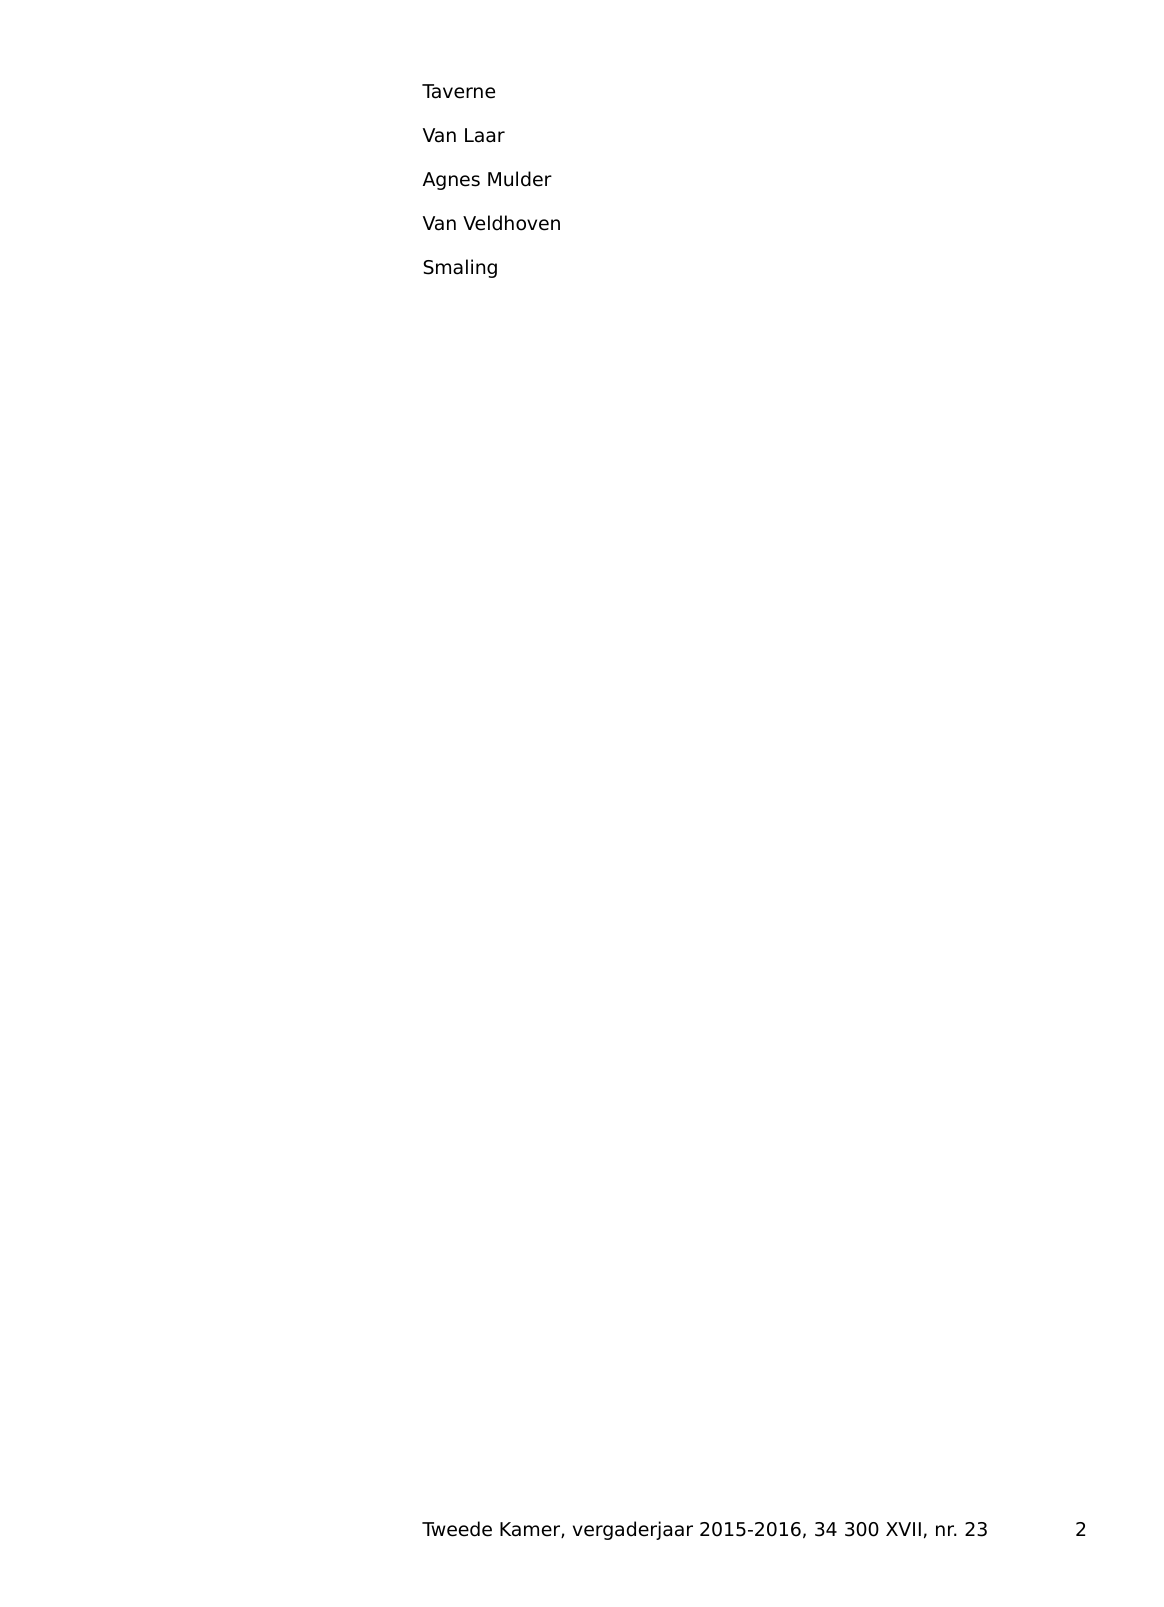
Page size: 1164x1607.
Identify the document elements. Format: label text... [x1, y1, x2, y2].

text Taverne Van Laar Agnes Mulder Van Veldhoven Smaling [422, 59, 1087, 279]
